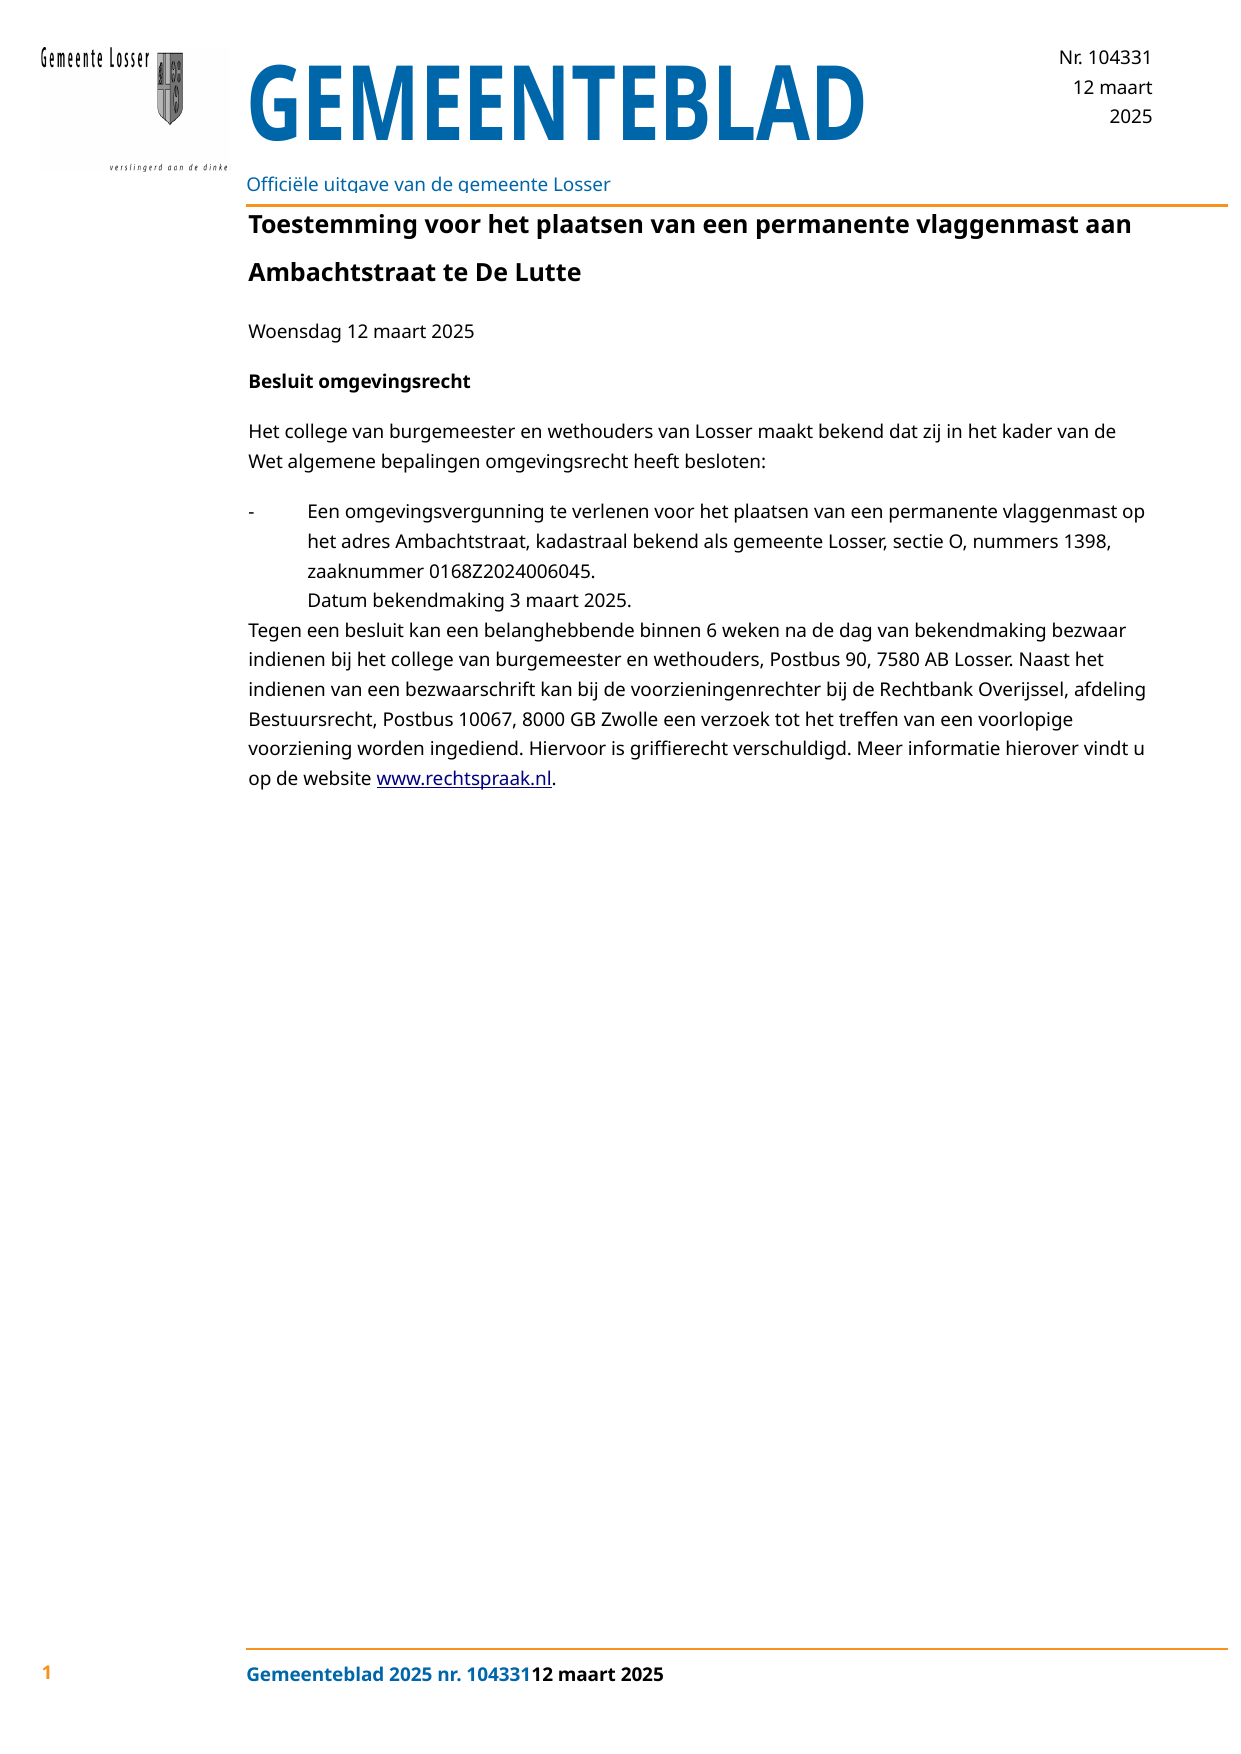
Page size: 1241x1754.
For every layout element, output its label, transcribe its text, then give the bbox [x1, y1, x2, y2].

list Datum bekendmaking 3 maart 2025. [248, 587, 1152, 613]
text Tegen een besluit kan een belanghebbende binnen 6 weken na de dag van bekendmaking bezwaar indienen bij het college van burgemeester en wethouders, Postbus 90, 7580 AB Losser. Naast het indienen van een bezwaarschrift kan bij de voorzieningenrechter bij de Rechtbank Overijssel, afdeling Bestuursrecht, Postbus 10067, 8000 GB Zwolle een verzoek tot het treffen van een voorlopige voorziening worden ingediend. Hiervoor is griffierecht verschuldigd. Meer informatie hierover vindt u op de website www.rechtspraak.nl. [248, 617, 1152, 791]
list Een omgevingsvergunning te verlenen voor het plaatsen van een permanente vlaggenmast op het adres Ambachtstraat, kadastraal bekend als gemeente Losser, sectie O, nummers 1398, zaaknummer 0168Z2024006045. [248, 499, 1152, 584]
picture [41, 47, 231, 172]
text Toestemming voor het plaatsen van een permanente vlaggenmast aan Ambachtstraat te De Lutte [248, 207, 1152, 288]
text Besluit omgevingsrecht [248, 368, 1152, 394]
text Woensdag 12 maart 2025 [248, 318, 1152, 344]
text Het college van burgemeester en wethouders van Losser maakt bekend dat zij in het kader van de Wet algemene bepalingen omgevingsrecht heeft besloten: [248, 419, 1152, 474]
